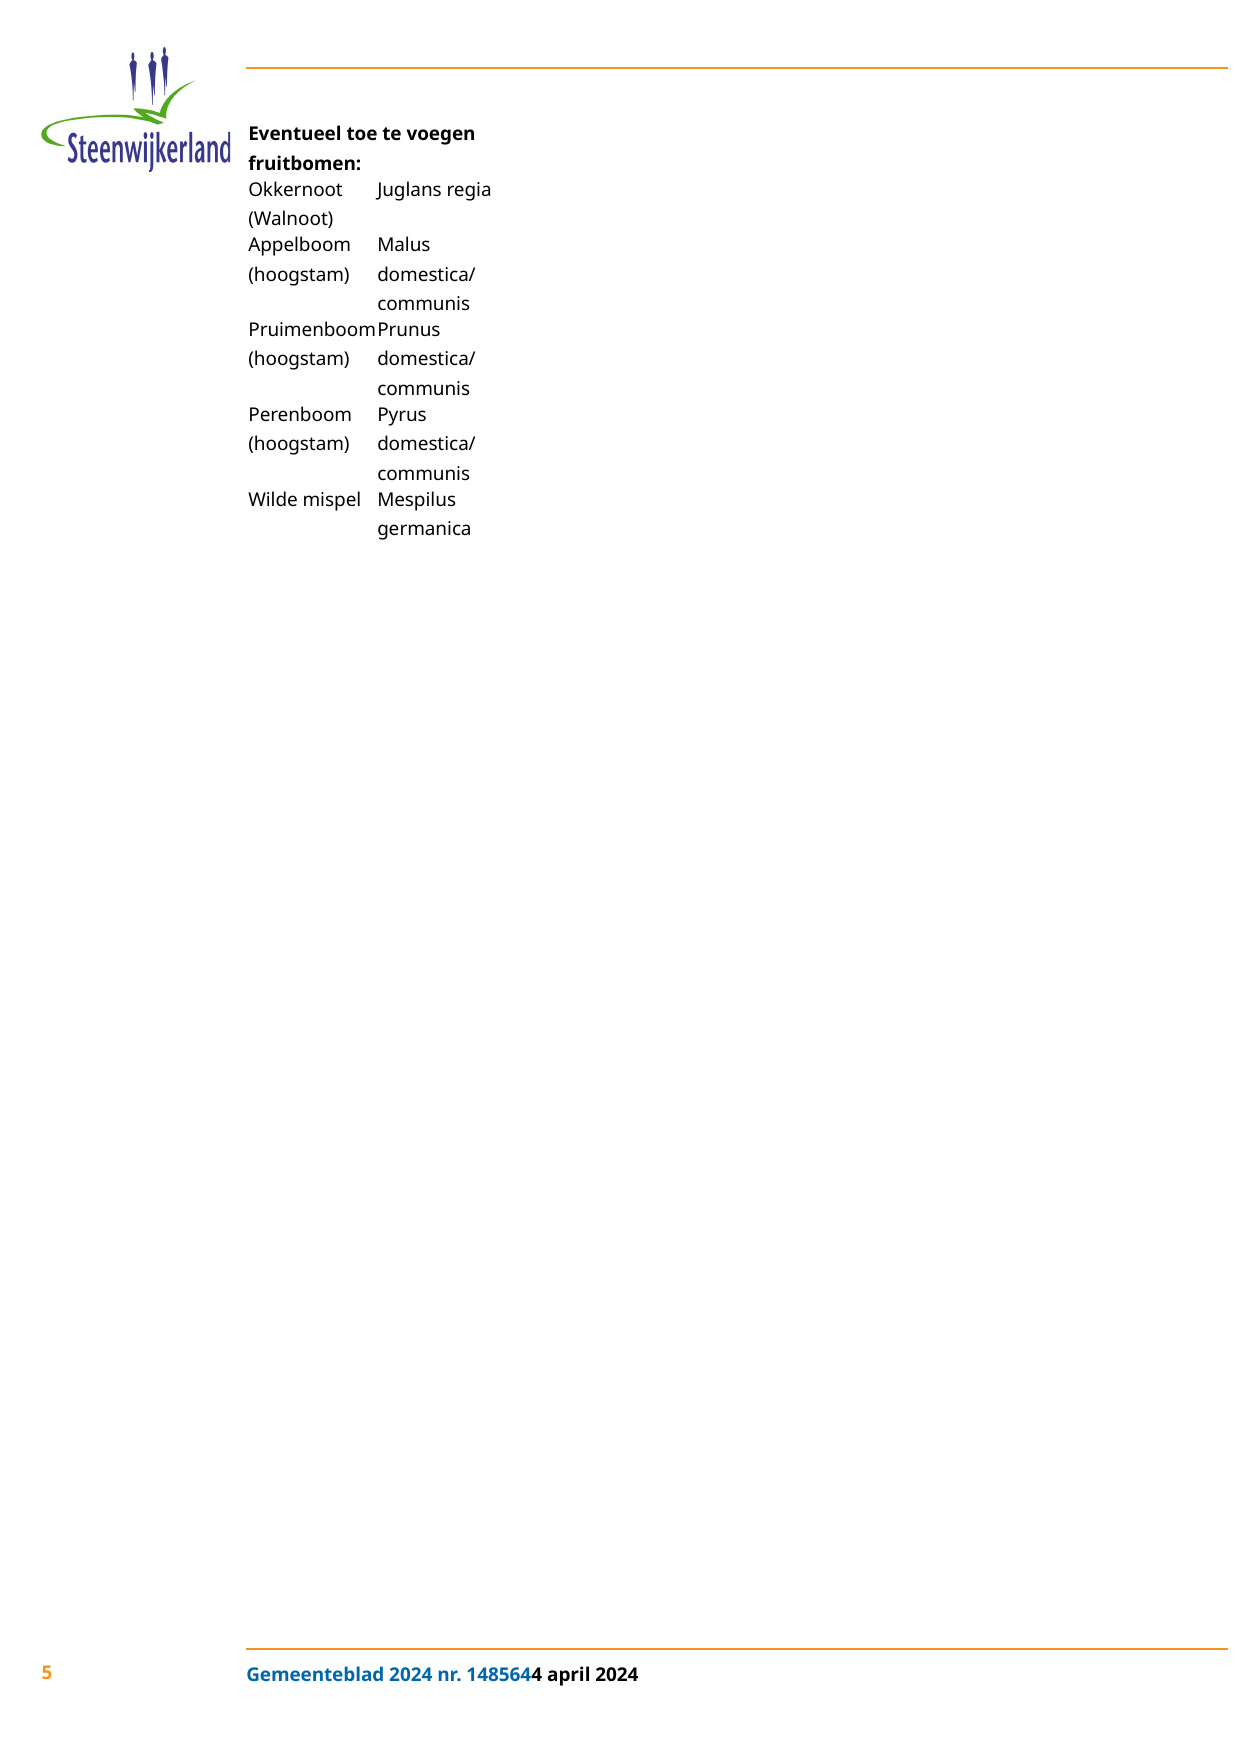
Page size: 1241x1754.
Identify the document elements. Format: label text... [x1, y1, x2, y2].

table_cell [1023, 486, 1152, 541]
table_cell [764, 121, 893, 176]
table_cell [506, 121, 635, 176]
table_cell Eventueel toe te voegen fruitbomen: [248, 121, 506, 176]
table_cell Appelboom (hoogstam) [248, 231, 377, 316]
table_cell [894, 486, 1022, 541]
table_cell [635, 121, 764, 176]
table_cell Okkernoot (Walnoot) [248, 176, 377, 231]
table_cell [506, 316, 635, 401]
table_cell [506, 95, 635, 121]
table_cell Pruimenboom (hoogstam) [248, 316, 377, 401]
table_cell Pyrus domestica/ communis [377, 401, 506, 486]
table_cell [894, 401, 1022, 486]
table_cell [635, 231, 764, 316]
table_cell [894, 316, 1022, 401]
table_cell [248, 95, 377, 121]
table_cell [764, 95, 893, 121]
table_cell Malus domestica/ communis [377, 231, 506, 316]
table_cell [506, 176, 635, 231]
table_cell [506, 486, 635, 541]
table_cell [635, 316, 764, 401]
table_cell [1023, 401, 1152, 486]
table_cell Prunus domestica/ communis [377, 316, 506, 401]
table_cell [635, 401, 764, 486]
table_cell [894, 176, 1022, 231]
table_cell Wilde mispel [248, 486, 377, 541]
table_cell [1023, 176, 1152, 231]
table_cell [506, 231, 635, 316]
table_cell [1023, 316, 1152, 401]
table_cell [1023, 121, 1152, 176]
table_cell [764, 316, 893, 401]
table_cell [764, 401, 893, 486]
table_cell Mespilus germanica [377, 486, 506, 541]
table_cell [1023, 231, 1152, 316]
table_cell [894, 231, 1022, 316]
table_cell [635, 176, 764, 231]
table_cell [764, 486, 893, 541]
table_cell [894, 95, 1022, 121]
table_cell [1023, 95, 1152, 121]
table_cell [764, 231, 893, 316]
table_cell [377, 95, 506, 121]
table_cell Juglans regia [377, 176, 506, 231]
table_cell [894, 121, 1022, 176]
table_cell [506, 401, 635, 486]
table_cell [764, 176, 893, 231]
table_cell [635, 486, 764, 541]
table_cell Perenboom (hoogstam) [248, 401, 377, 486]
table_cell [635, 95, 764, 121]
picture [41, 47, 231, 172]
